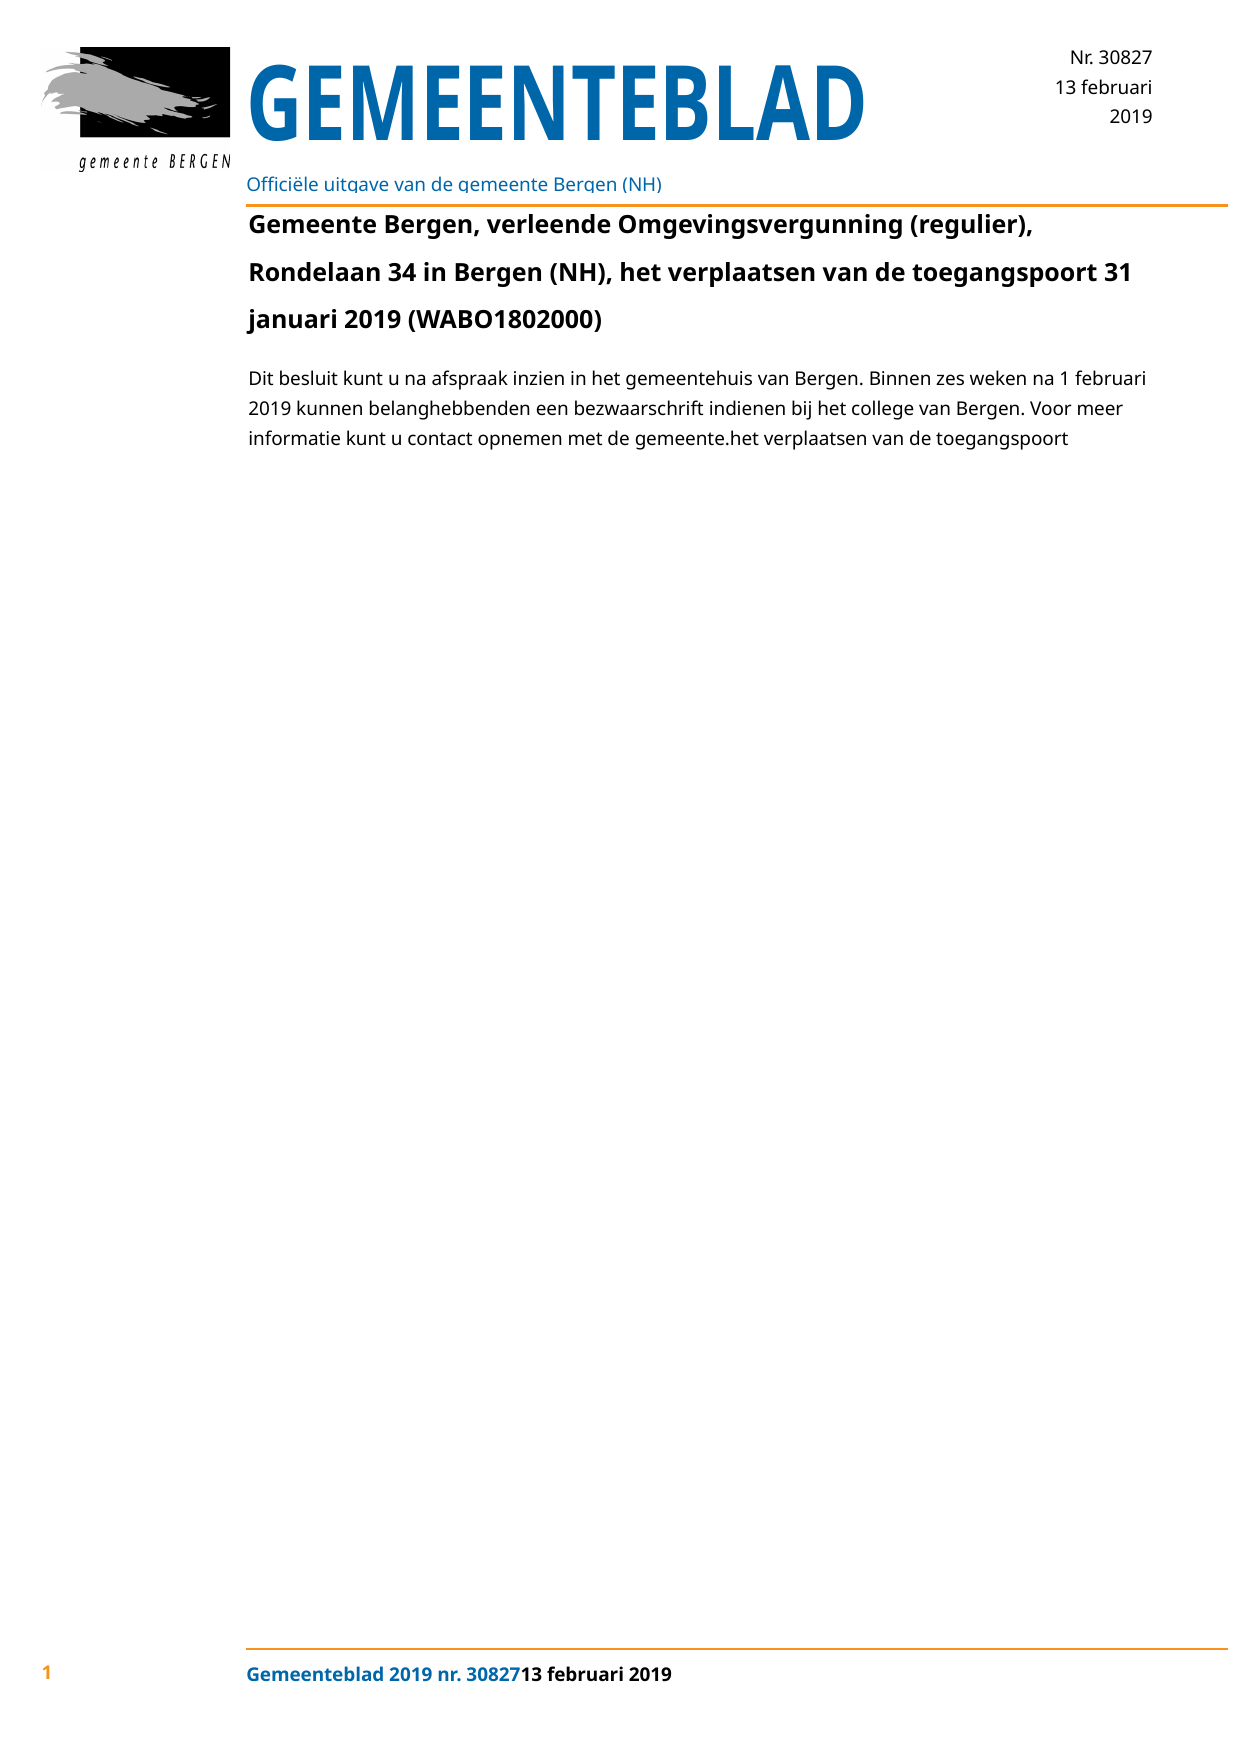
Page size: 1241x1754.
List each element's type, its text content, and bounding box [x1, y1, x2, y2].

text Dit besluit kunt u na afspraak inzien in het gemeentehuis van Bergen. Binnen zes weken na 1 februari 2019 kunnen belanghebbenden een bezwaarschrift indienen bij het college van Bergen. Voor meer informatie kunt u contact opnemen met de gemeente.het verplaatsen van de toegangspoort [248, 366, 1152, 450]
picture [41, 47, 231, 172]
text Gemeente Bergen, verleende Omgevingsvergunning (regulier), Rondelaan 34 in Bergen (NH), het verplaatsen van de toegangspoort 31 januari 2019 (WABO1802000) [248, 207, 1152, 336]
